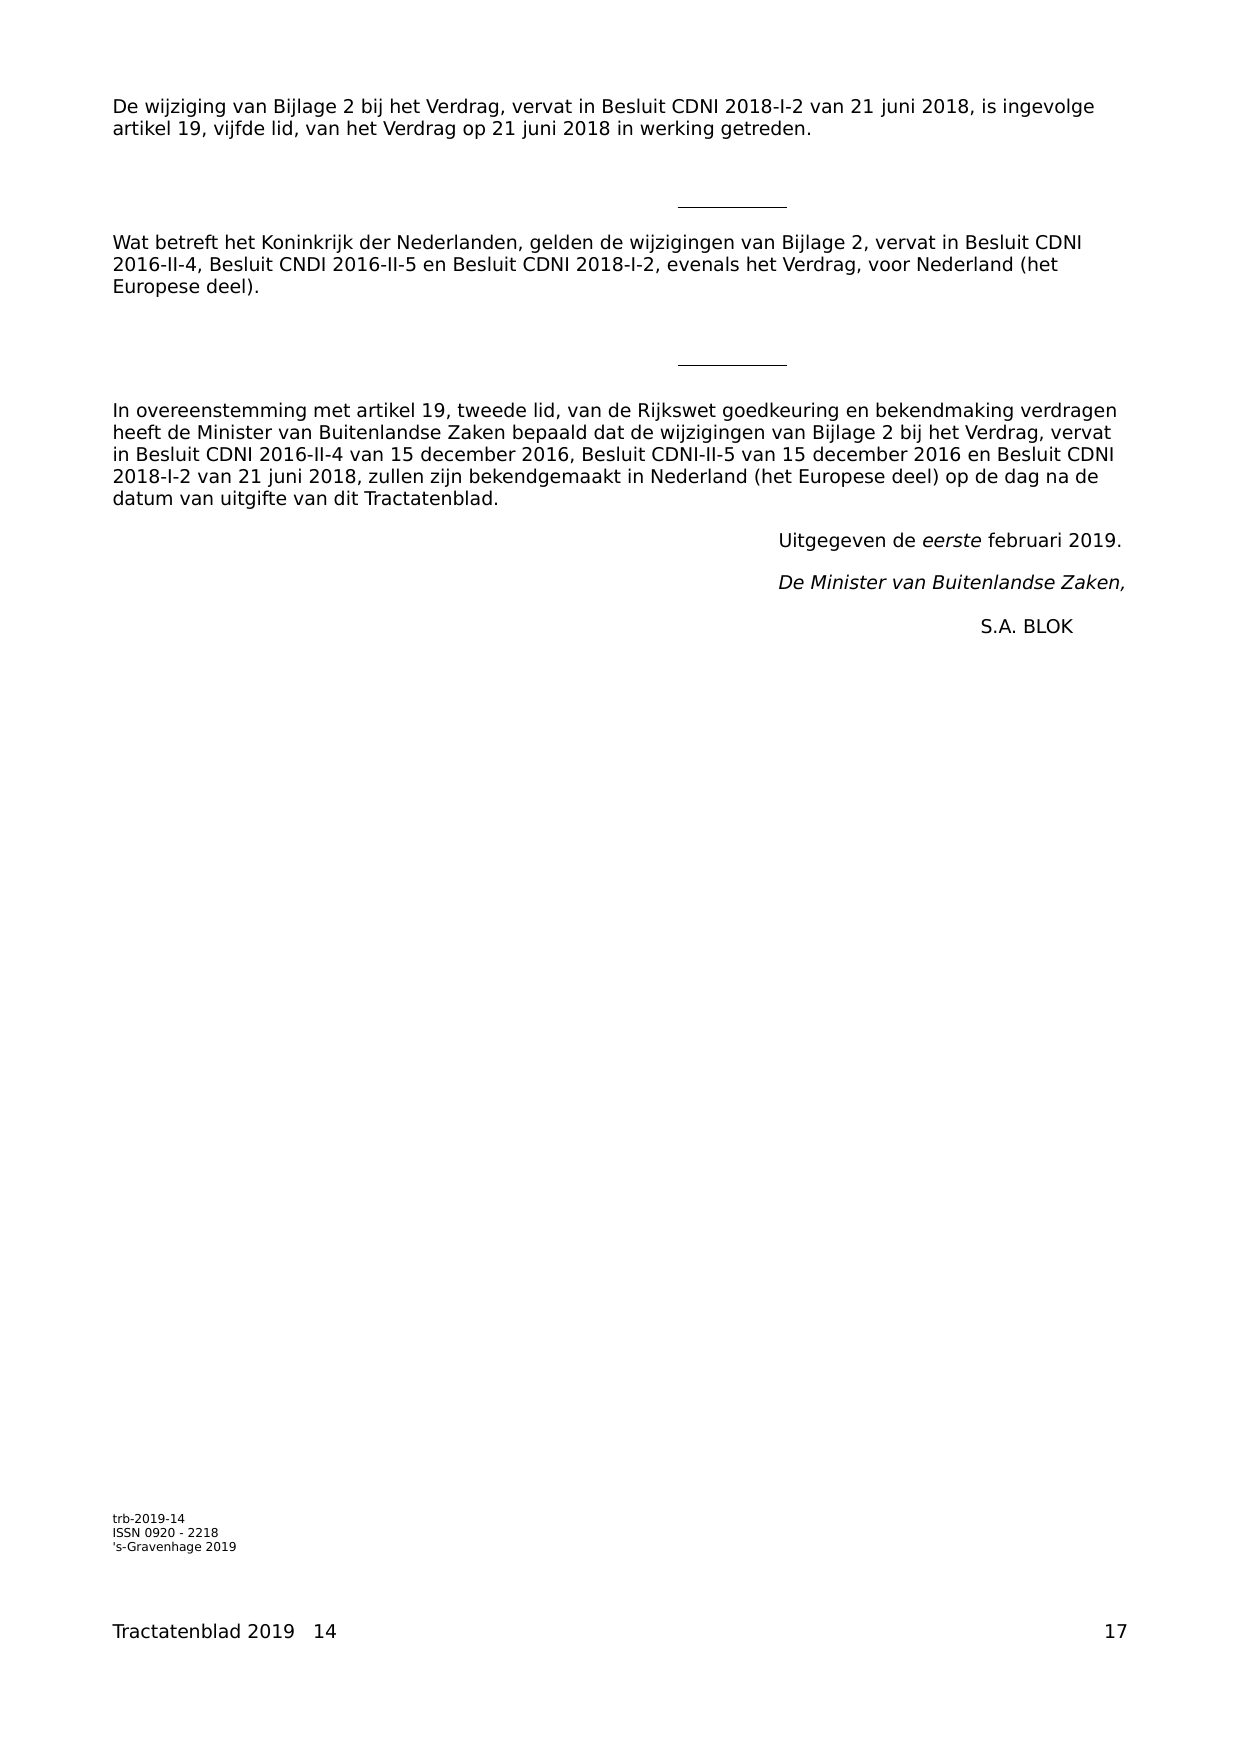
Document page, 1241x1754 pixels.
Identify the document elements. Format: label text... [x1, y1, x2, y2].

text trb-2019-14 [112, 1512, 346, 1526]
text Wat betreft het Koninkrijk der Nederlanden, gelden de wijzigingen van Bijlage 2, vervat in Besluit CDNI 2016-II-4, Besluit CNDI 2016-II-5 en Besluit CDNI 2018-I-2, evenals het Verdrag, voor Nederland (het Europese deel). [112, 232, 1128, 298]
text De Minister van Buitenlandse Zaken, S.A. BLOK [112, 572, 1128, 638]
text In overeenstemming met artikel 19, tweede lid, van de Rijkswet goedkeuring en bekendmaking verdragen heeft de Minister van Buitenlandse Zaken bepaald dat de wijzigingen van Bijlage 2 bij het Verdrag, vervat in Besluit CDNI 2016-II-4 van 15 december 2016, Besluit CDNI-II-5 van 15 december 2016 en Besluit CDNI 2018-I-2 van 21 juni 2018, zullen zijn bekendgemaakt in Nederland (het Europese deel) op de dag na de datum van uitgifte van dit Tractatenblad. [112, 400, 1128, 510]
text De wijziging van Bijlage 2 bij het Verdrag, vervat in Besluit CDNI 2018-I-2 van 21 juni 2018, is ingevolge artikel 19, vijfde lid, van het Verdrag op 21 juni 2018 in werking getreden. [112, 96, 1128, 140]
text Uitgegeven de eerste februari 2019. [112, 530, 1128, 552]
text 's-Gravenhage 2019 [112, 1540, 346, 1554]
text ISSN 0920 - 2218 [112, 1526, 346, 1540]
